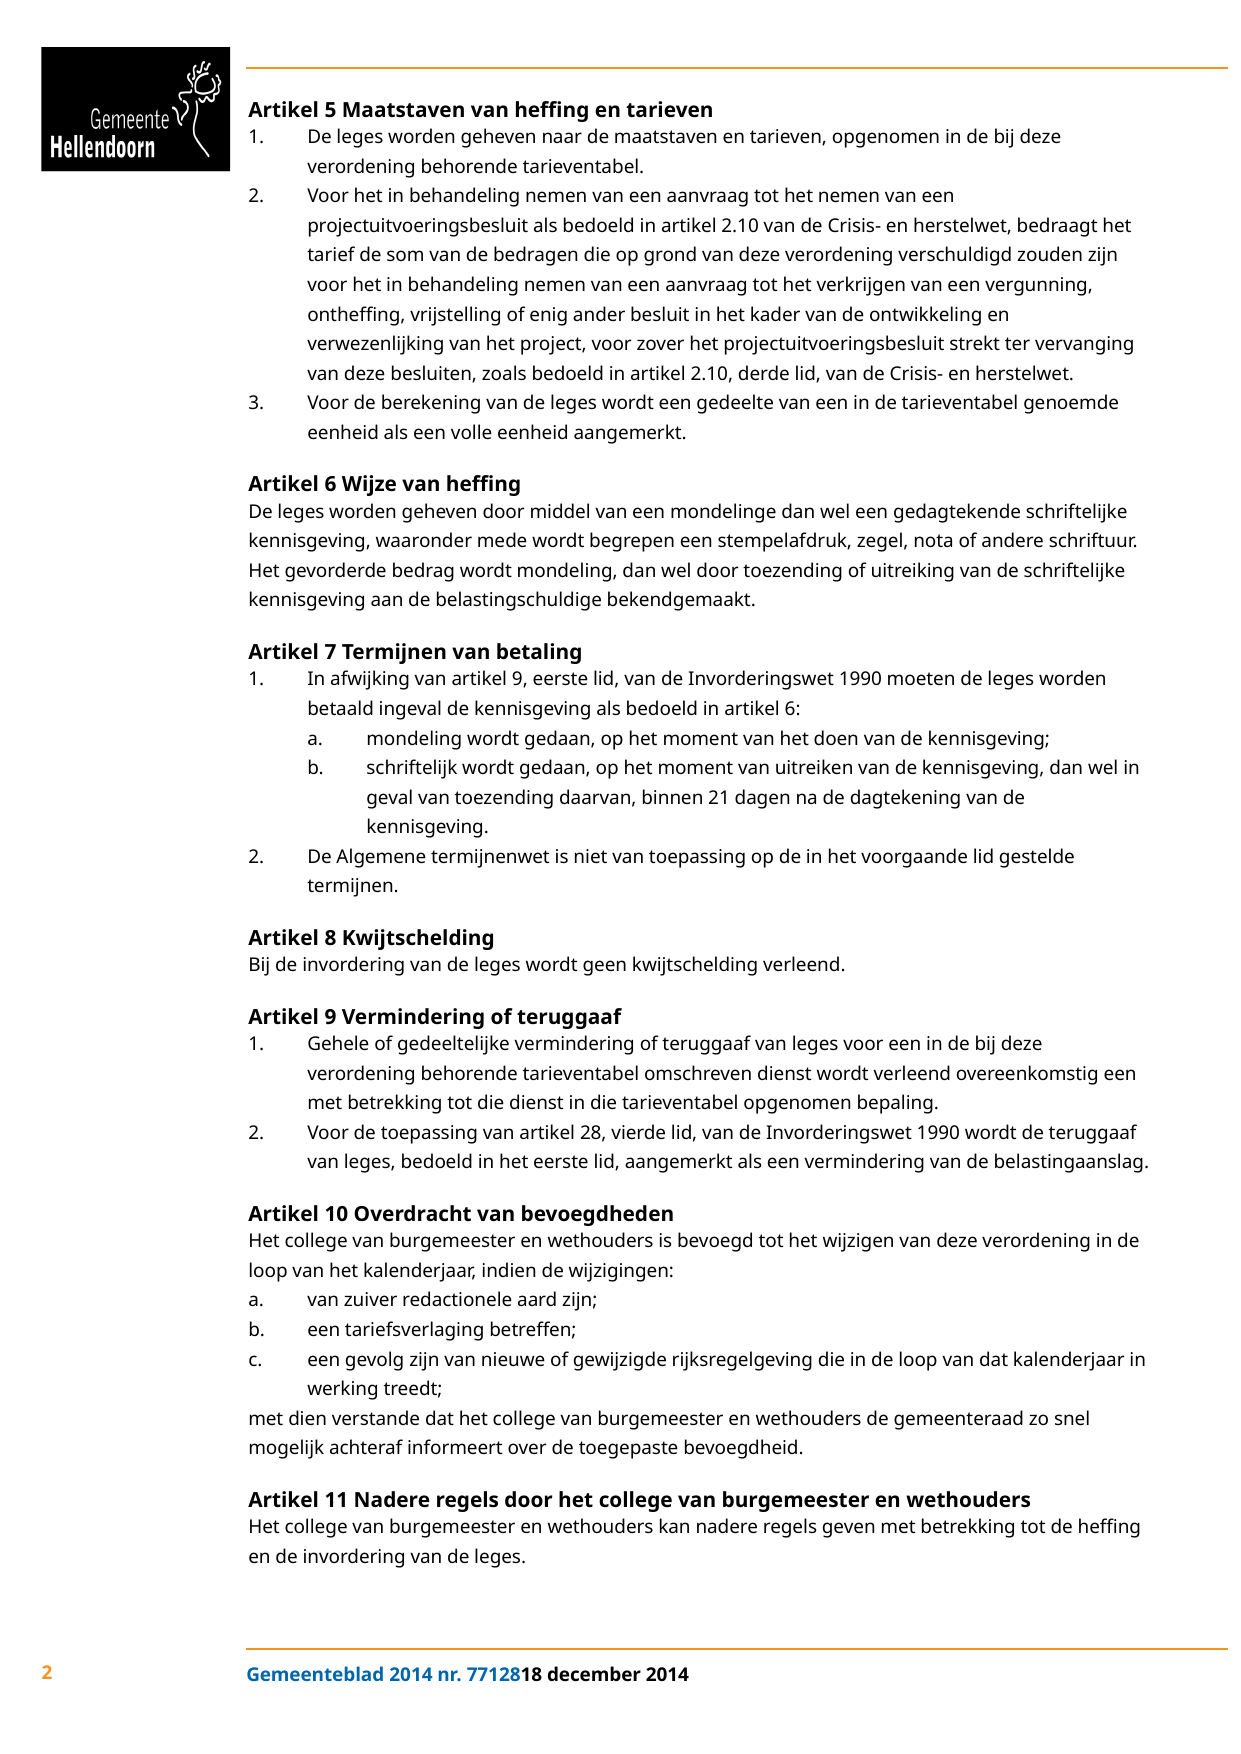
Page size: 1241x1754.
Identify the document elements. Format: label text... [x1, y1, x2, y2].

text Artikel 6 Wijze van heffing [248, 469, 1152, 498]
text met dien verstande dat het college van burgemeester en wethouders de gemeenteraad zo snel mogelijk achteraf informeert over de toegepaste bevoegdheid. [248, 1405, 1152, 1460]
text Artikel 5 Maatstaven van heffing en tarieven [248, 95, 1152, 123]
text De leges worden geheven door middel van een mondelinge dan wel een gedagtekende schriftelijke kennisgeving, waaronder mede wordt begrepen een stempelafdruk, zegel, nota of andere schriftuur. Het gevorderde bedrag wordt mondeling, dan wel door toezending of uitreiking van de schriftelijke kennisgeving aan de belastingschuldige bekendgemaakt. [248, 498, 1152, 612]
list De Algemene termijnenwet is niet van toepassing op de in het voorgaande lid gestelde termijnen. [248, 843, 1152, 898]
text Artikel 7 Termijnen van betaling [248, 637, 1152, 666]
list In afwijking van artikel 9, eerste lid, van de Invorderingswet 1990 moeten de leges worden betaald ingeval de kennisgeving als bedoeld in artikel 6: [248, 666, 1152, 721]
list De leges worden geheven naar de maatstaven en tarieven, opgenomen in de bij deze verordening behorende tarieventabel. [248, 123, 1152, 178]
picture [41, 47, 231, 172]
text Artikel 8 Kwijtschelding [248, 923, 1152, 951]
text Artikel 10 Overdracht van bevoegdheden [248, 1199, 1152, 1227]
list van zuiver redactionele aard zijn; [248, 1287, 1152, 1312]
text Artikel 11 Nadere regels door het college van burgemeester en wethouders [248, 1485, 1152, 1513]
list een gevolg zijn van nieuwe of gewijzigde rijksregelgeving die in de loop van dat kalenderjaar in werking treedt; [248, 1346, 1152, 1401]
list schriftelijk wordt gedaan, op het moment van uitreiken van de kennisgeving, dan wel in geval van toezending daarvan, binnen 21 dagen na de dagtekening van de kennisgeving. [307, 754, 1152, 839]
text Artikel 9 Vermindering of teruggaaf [248, 1002, 1152, 1030]
list Voor de berekening van de leges wordt een gedeelte van een in de tarieventabel genoemde eenheid als een volle eenheid aangemerkt. [248, 389, 1152, 445]
text Bij de invordering van de leges wordt geen kwijtschelding verleend. [248, 951, 1152, 977]
text Het college van burgemeester en wethouders kan nadere regels geven met betrekking tot de heffing en de invordering van de leges. [248, 1513, 1152, 1569]
list Gehele of gedeeltelijke vermindering of teruggaaf van leges voor een in de bij deze verordening behorende tarieventabel omschreven dienst wordt verleend overeenkomstig een met betrekking tot die dienst in die tarieventabel opgenomen bepaling. [248, 1030, 1152, 1115]
list Voor het in behandeling nemen van een aanvraag tot het nemen van een projectuitvoeringsbesluit als bedoeld in artikel 2.10 van de Crisis- en herstelwet, bedraagt het tarief de som van de bedragen die op grond van deze verordening verschuldigd zouden zijn voor het in behandeling nemen van een aanvraag tot het verkrijgen van een vergunning, ontheffing, vrijstelling of enig ander besluit in het kader van de ontwikkeling en verwezenlijking van het project, voor zover het projectuitvoeringsbesluit strekt ter vervanging van deze besluiten, zoals bedoeld in artikel 2.10, derde lid, van de Crisis- en herstelwet. [248, 182, 1152, 386]
list een tariefsverlaging betreffen; [248, 1316, 1152, 1342]
list mondeling wordt gedaan, op het moment van het doen van de kennisgeving; [307, 725, 1152, 750]
text Het college van burgemeester en wethouders is bevoegd tot het wijzigen van deze verordening in de loop van het kalenderjaar, indien de wijzigingen: [248, 1227, 1152, 1283]
list Voor de toepassing van artikel 28, vierde lid, van de Invorderingswet 1990 wordt de teruggaaf van leges, bedoeld in het eerste lid, aangemerkt als een vermindering van de belastingaanslag. [248, 1119, 1152, 1174]
